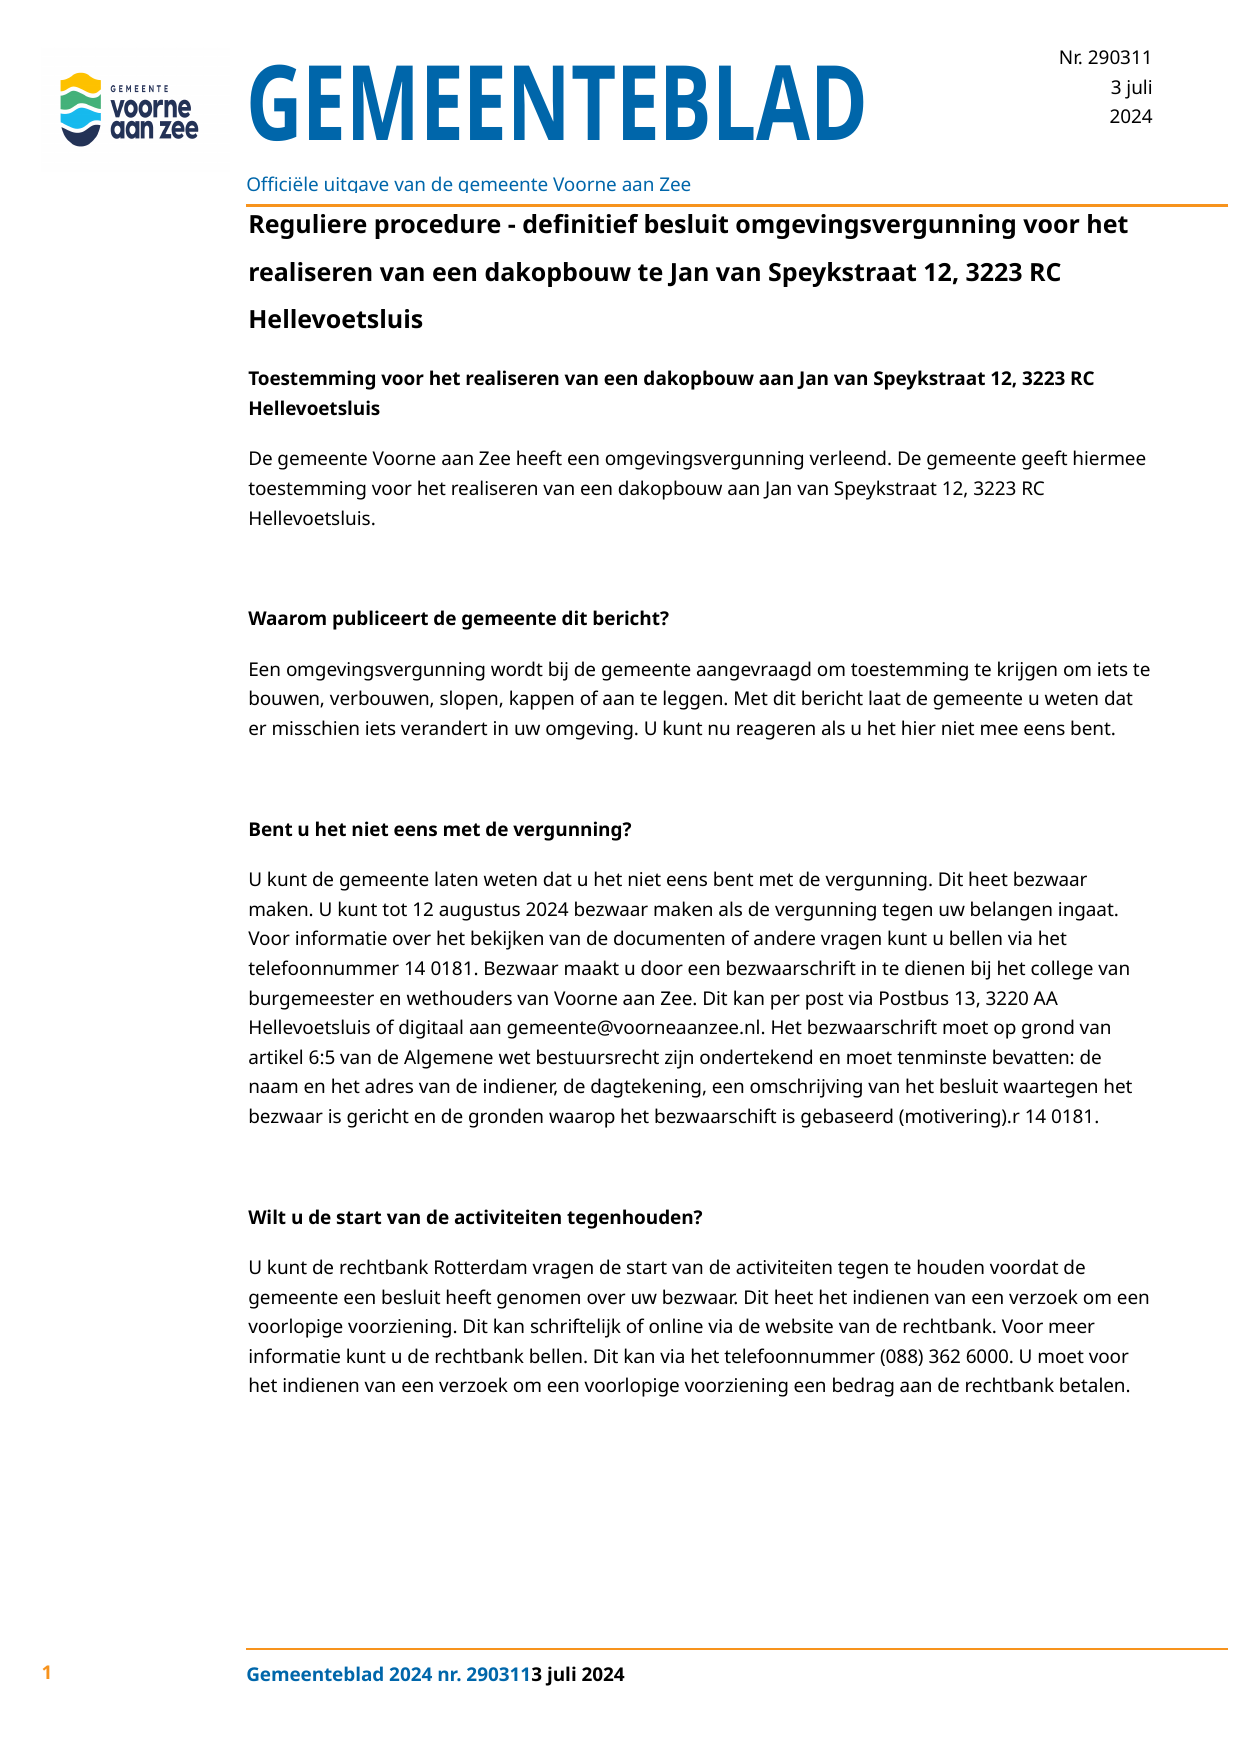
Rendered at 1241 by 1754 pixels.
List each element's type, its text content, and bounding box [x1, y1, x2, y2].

text Bent u het niet eens met de vergunning? [248, 816, 1152, 842]
picture [41, 47, 231, 172]
text Wilt u de start van de activiteiten tegenhouden? [248, 1204, 1152, 1229]
text Toestemming voor het realiseren van een dakopbouw aan Jan van Speykstraat 12, 3223 RC Hellevoetsluis [248, 366, 1152, 421]
text U kunt de gemeente laten weten dat u het niet eens bent met de vergunning. Dit heet bezwaar maken. U kunt tot 12 augustus 2024 bezwaar maken als de vergunning tegen uw belangen ingaat. Voor informatie over het bekijken van de documenten of andere vragen kunt u bellen via het telefoonnummer 14 0181. Bezwaar maakt u door een bezwaarschrift in te dienen bij het college van burgemeester en wethouders van Voorne aan Zee. Dit kan per post via Postbus 13, 3220 AA Hellevoetsluis of digitaal aan gemeente@voorneaanzee.nl. Het bezwaarschrift moet op grond van artikel 6:5 van de Algemene wet bestuursrecht zijn ondertekend en moet tenminste bevatten: de naam en het adres van de indiener, de dagtekening, een omschrijving van het besluit waartegen het bezwaar is gericht en de gronden waarop het bezwaarschift is gebaseerd (motivering).r 14 0181. [248, 866, 1152, 1129]
text De gemeente Voorne aan Zee heeft een omgevingsvergunning verleend. De gemeente geeft hiermee toestemming voor het realiseren van een dakopbouw aan Jan van Speykstraat 12, 3223 RC Hellevoetsluis. [248, 446, 1152, 530]
text Reguliere procedure - definitief besluit omgevingsvergunning voor het realiseren van een dakopbouw te Jan van Speykstraat 12, 3223 RC Hellevoetsluis [248, 207, 1152, 336]
text Waarom publiceert de gemeente dit bericht? [248, 606, 1152, 631]
text U kunt de rechtbank Rotterdam vragen de start van de activiteiten tegen te houden voordat de gemeente een besluit heeft genomen over uw bezwaar. Dit heet het indienen van een verzoek om een voorlopige voorziening. Dit kan schriftelijk of online via de website van de rechtbank. Voor meer informatie kunt u de rechtbank bellen. Dit kan via het telefoonnummer (088) 362 6000. U moet voor het indienen van een verzoek om een voorlopige voorziening een bedrag aan de rechtbank betalen. [248, 1254, 1152, 1398]
text Een omgevingsvergunning wordt bij de gemeente aangevraagd om toestemming te krijgen om iets te bouwen, verbouwen, slopen, kappen of aan te leggen. Met dit bericht laat de gemeente u weten dat er misschien iets verandert in uw omgeving. U kunt nu reageren als u het hier niet mee eens bent. [248, 656, 1152, 741]
